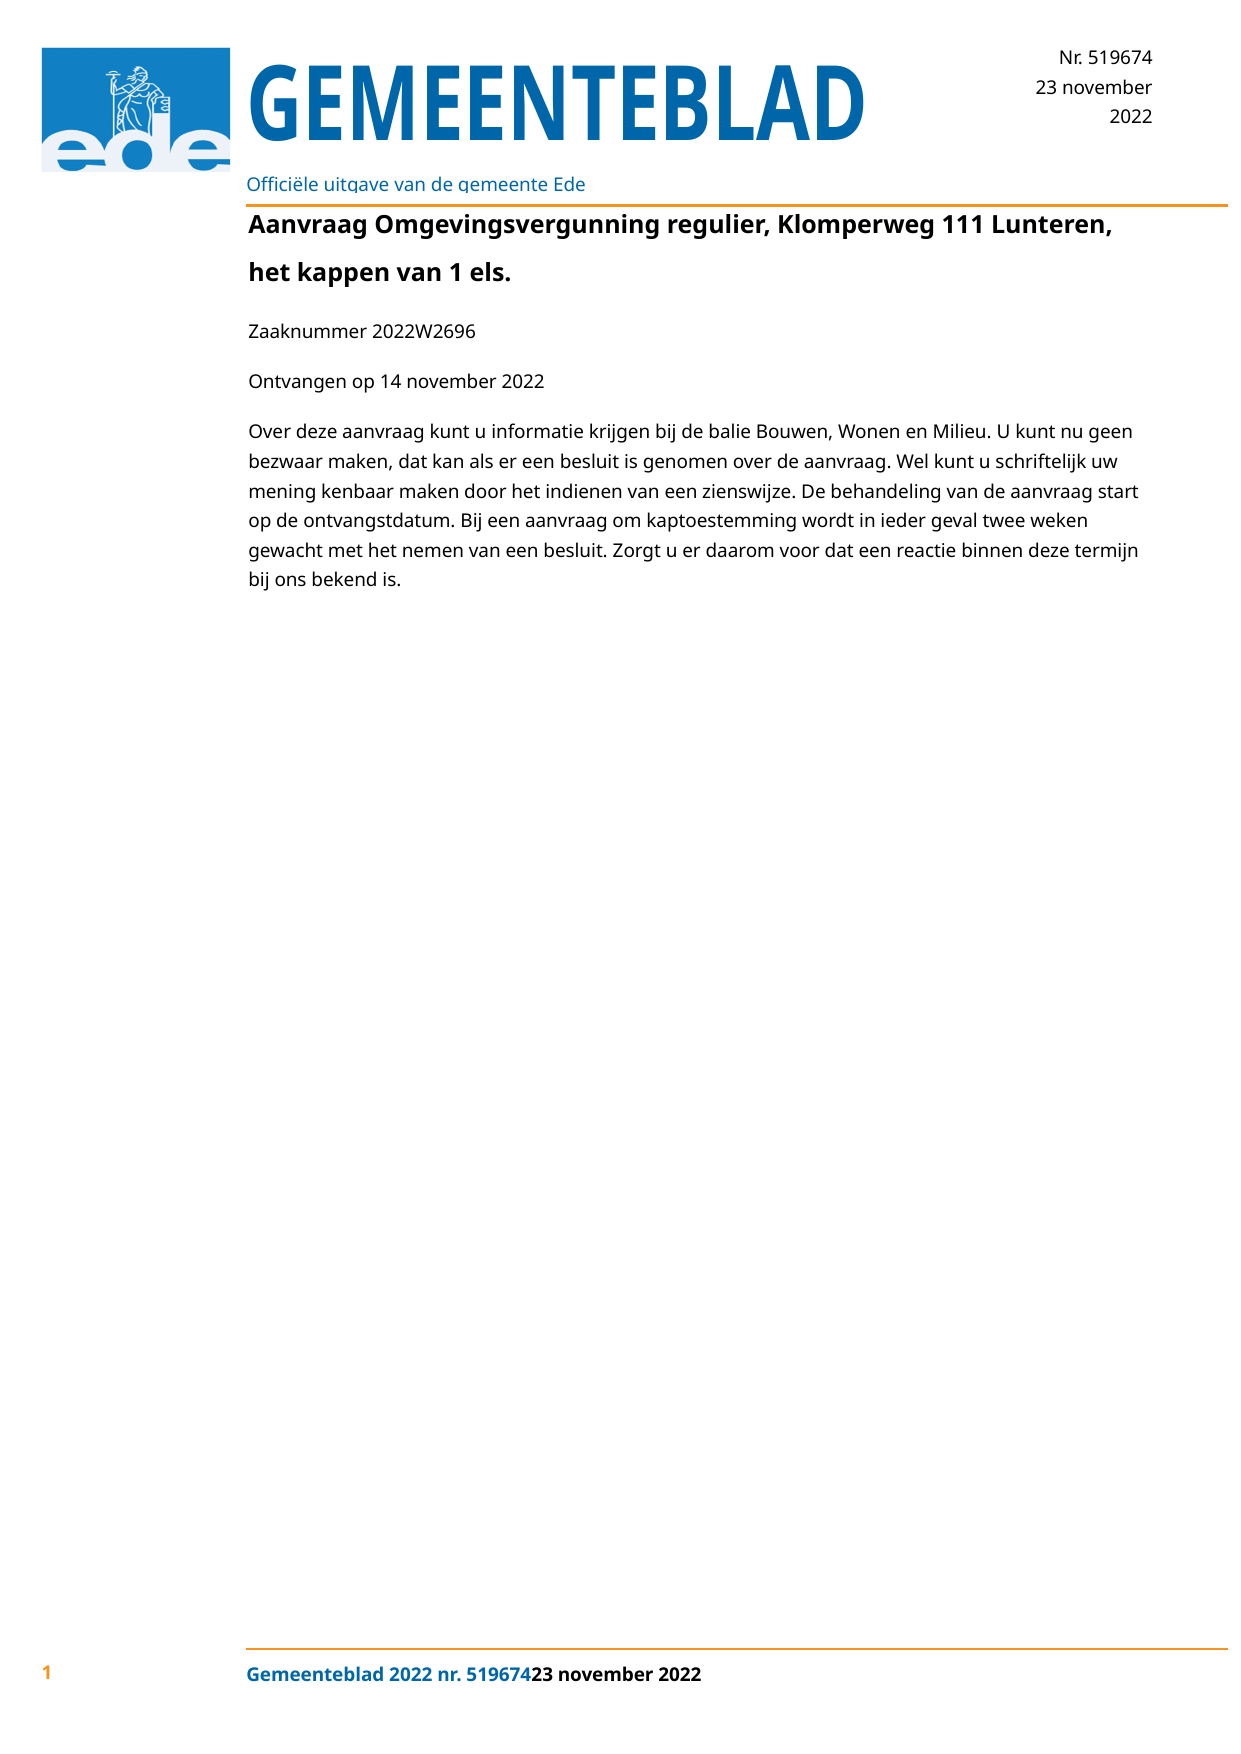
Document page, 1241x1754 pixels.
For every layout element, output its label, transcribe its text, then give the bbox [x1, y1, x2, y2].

text Zaaknummer 2022W2696 [248, 318, 1152, 344]
picture [41, 47, 231, 172]
text Aanvraag Omgevingsvergunning regulier, Klomperweg 111 Lunteren, het kappen van 1 els. [248, 207, 1152, 288]
text Over deze aanvraag kunt u informatie krijgen bij de balie Bouwen, Wonen en Milieu. U kunt nu geen bezwaar maken, dat kan als er een besluit is genomen over de aanvraag. Wel kunt u schriftelijk uw mening kenbaar maken door het indienen van een zienswijze. De behandeling van de aanvraag start op de ontvangstdatum. Bij een aanvraag om kaptoestemming wordt in ieder geval twee weken gewacht met het nemen van een besluit. Zorgt u er daarom voor dat een reactie binnen deze termijn bij ons bekend is. [248, 419, 1152, 592]
text Ontvangen op 14 november 2022 [248, 368, 1152, 394]
